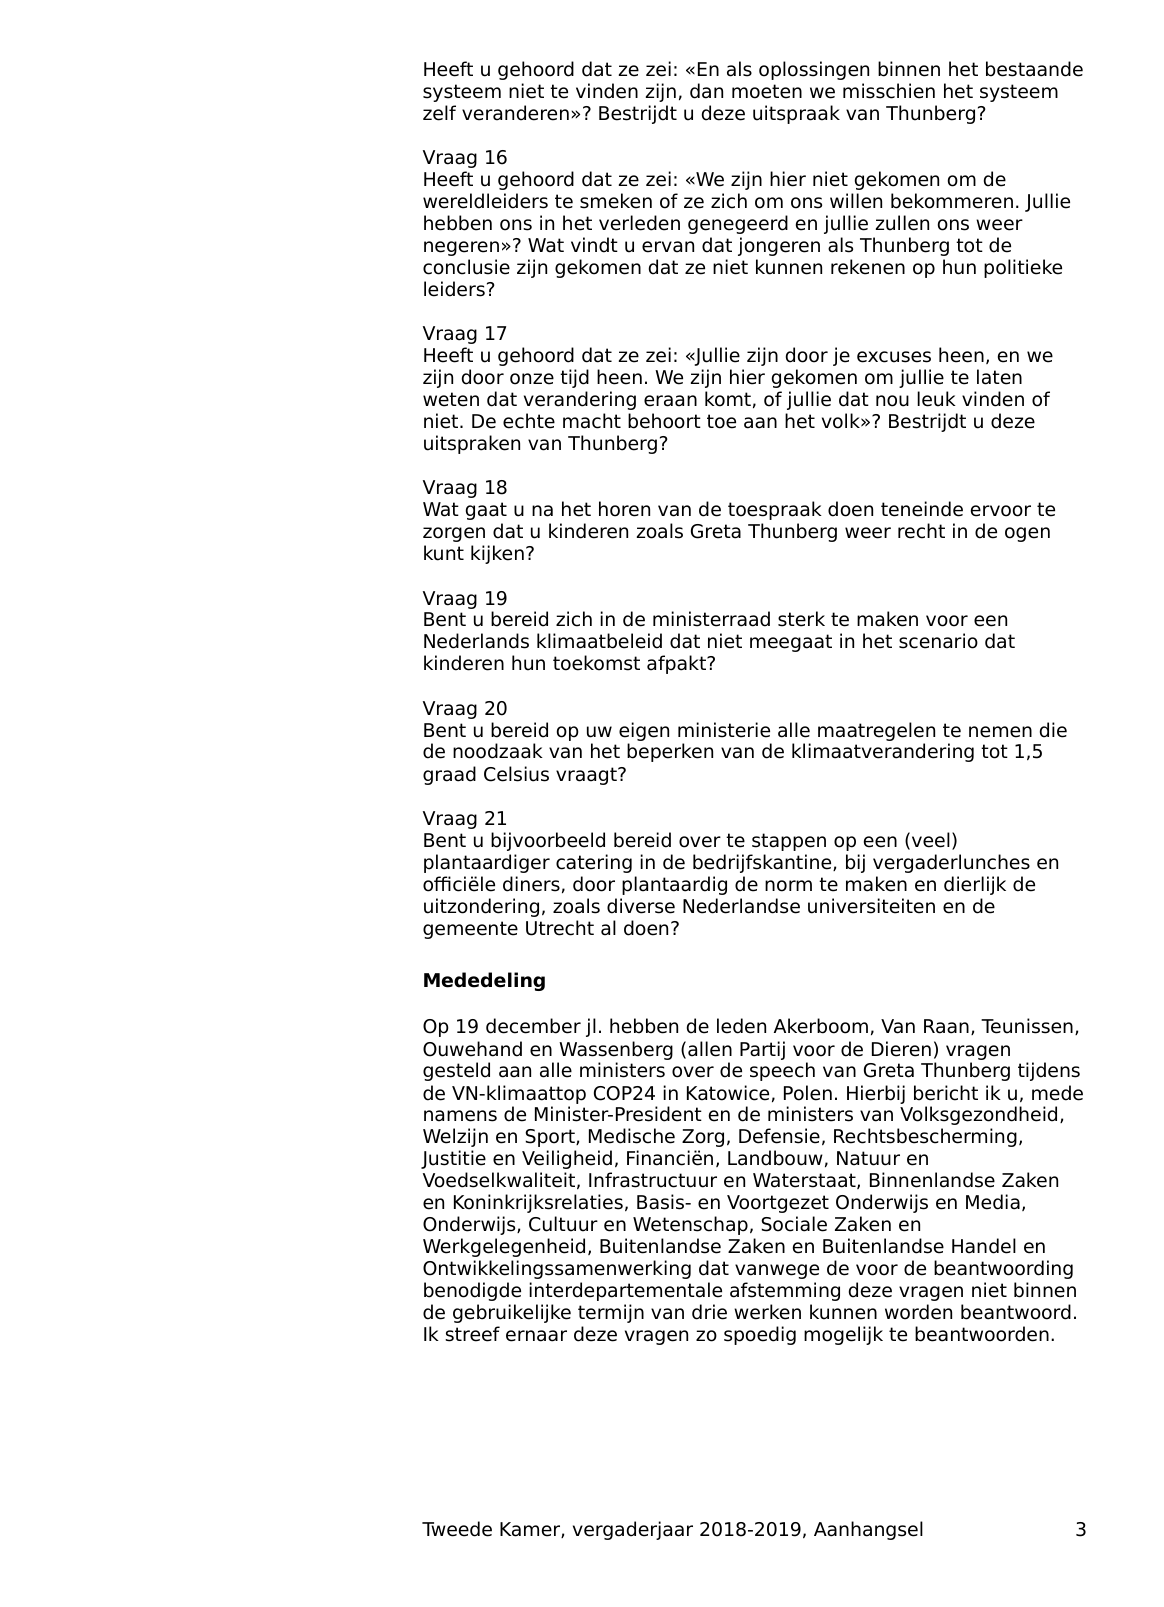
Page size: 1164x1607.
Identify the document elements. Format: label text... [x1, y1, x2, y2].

text Heeft u gehoord dat ze zei: «We zijn hier niet gekomen om de wereldleiders te smeken of ze zich om ons willen bekommeren. Jullie hebben ons in het verleden genegeerd en jullie zullen ons weer negeren»? Wat vindt u ervan dat jongeren als Thunberg tot de conclusie zijn gekomen dat ze niet kunnen rekenen op hun politieke leiders? [422, 169, 1087, 301]
text Wat gaat u na het horen van de toespraak doen teneinde ervoor te zorgen dat u kinderen zoals Greta Thunberg weer recht in de ogen kunt kijken? [422, 499, 1087, 565]
text Vraag 21 [422, 808, 1087, 829]
subtitle Mededeling [422, 969, 1087, 991]
text Heeft u gehoord dat ze zei: «En als oplossingen binnen het bestaande systeem niet te vinden zijn, dan moeten we misschien het systeem zelf veranderen»? Bestrijdt u deze uitspraak van Thunberg? [422, 59, 1087, 125]
text Bent u bereid zich in de ministerraad sterk te maken voor een Nederlands klimaatbeleid dat niet meegaat in het scenario dat kinderen hun toekomst afpakt? [422, 609, 1087, 675]
text Vraag 18 [422, 477, 1087, 499]
text Bent u bereid op uw eigen ministerie alle maatregelen te nemen die de noodzaak van het beperken van de klimaatverandering tot 1,5 graad Celsius vraagt? [422, 719, 1087, 785]
text Heeft u gehoord dat ze zei: «Jullie zijn door je excuses heen, en we zijn door onze tijd heen. We zijn hier gekomen om jullie te laten weten dat verandering eraan komt, of jullie dat nou leuk vinden of niet. De echte macht behoort toe aan het volk»? Bestrijdt u deze uitspraken van Thunberg? [422, 345, 1087, 455]
text Vraag 19 [422, 587, 1087, 609]
text Vraag 20 [422, 697, 1087, 719]
text Bent u bijvoorbeeld bereid over te stappen op een (veel) plantaardiger catering in de bedrijfskantine, bij vergaderlunches en officiële diners, door plantaardig de norm te maken en dierlijk de uitzondering, zoals diverse Nederlandse universiteiten en de gemeente Utrecht al doen? [422, 829, 1087, 939]
text Vraag 16 [422, 147, 1087, 169]
text Op 19 december jl. hebben de leden Akerboom, Van Raan, Teunissen, Ouwehand en Wassenberg (allen Partij voor de Dieren) vragen gesteld aan alle ministers over de speech van Greta Thunberg tijdens de VN-klimaattop COP24 in Katowice, Polen. Hierbij bericht ik u, mede namens de Minister-President en de ministers van Volksgezondheid, Welzijn en Sport, Medische Zorg, Defensie, Rechtsbescherming, Justitie en Veiligheid, Financiën, Landbouw, Natuur en Voedselkwaliteit, Infrastructuur en Waterstaat, Binnenlandse Zaken en Koninkrijksrelaties, Basis- en Voortgezet Onderwijs en Media, Onderwijs, Cultuur en Wetenschap, Sociale Zaken en Werkgelegenheid, Buitenlandse Zaken en Buitenlandse Handel en Ontwikkelingssamenwerking dat vanwege de voor de beantwoording benodigde interdepartementale afstemming deze vragen niet binnen de gebruikelijke termijn van drie werken kunnen worden beantwoord. [422, 1016, 1087, 1324]
text Ik streef ernaar deze vragen zo spoedig mogelijk te beantwoorden. [422, 1324, 1087, 1346]
text Vraag 17 [422, 323, 1087, 345]
